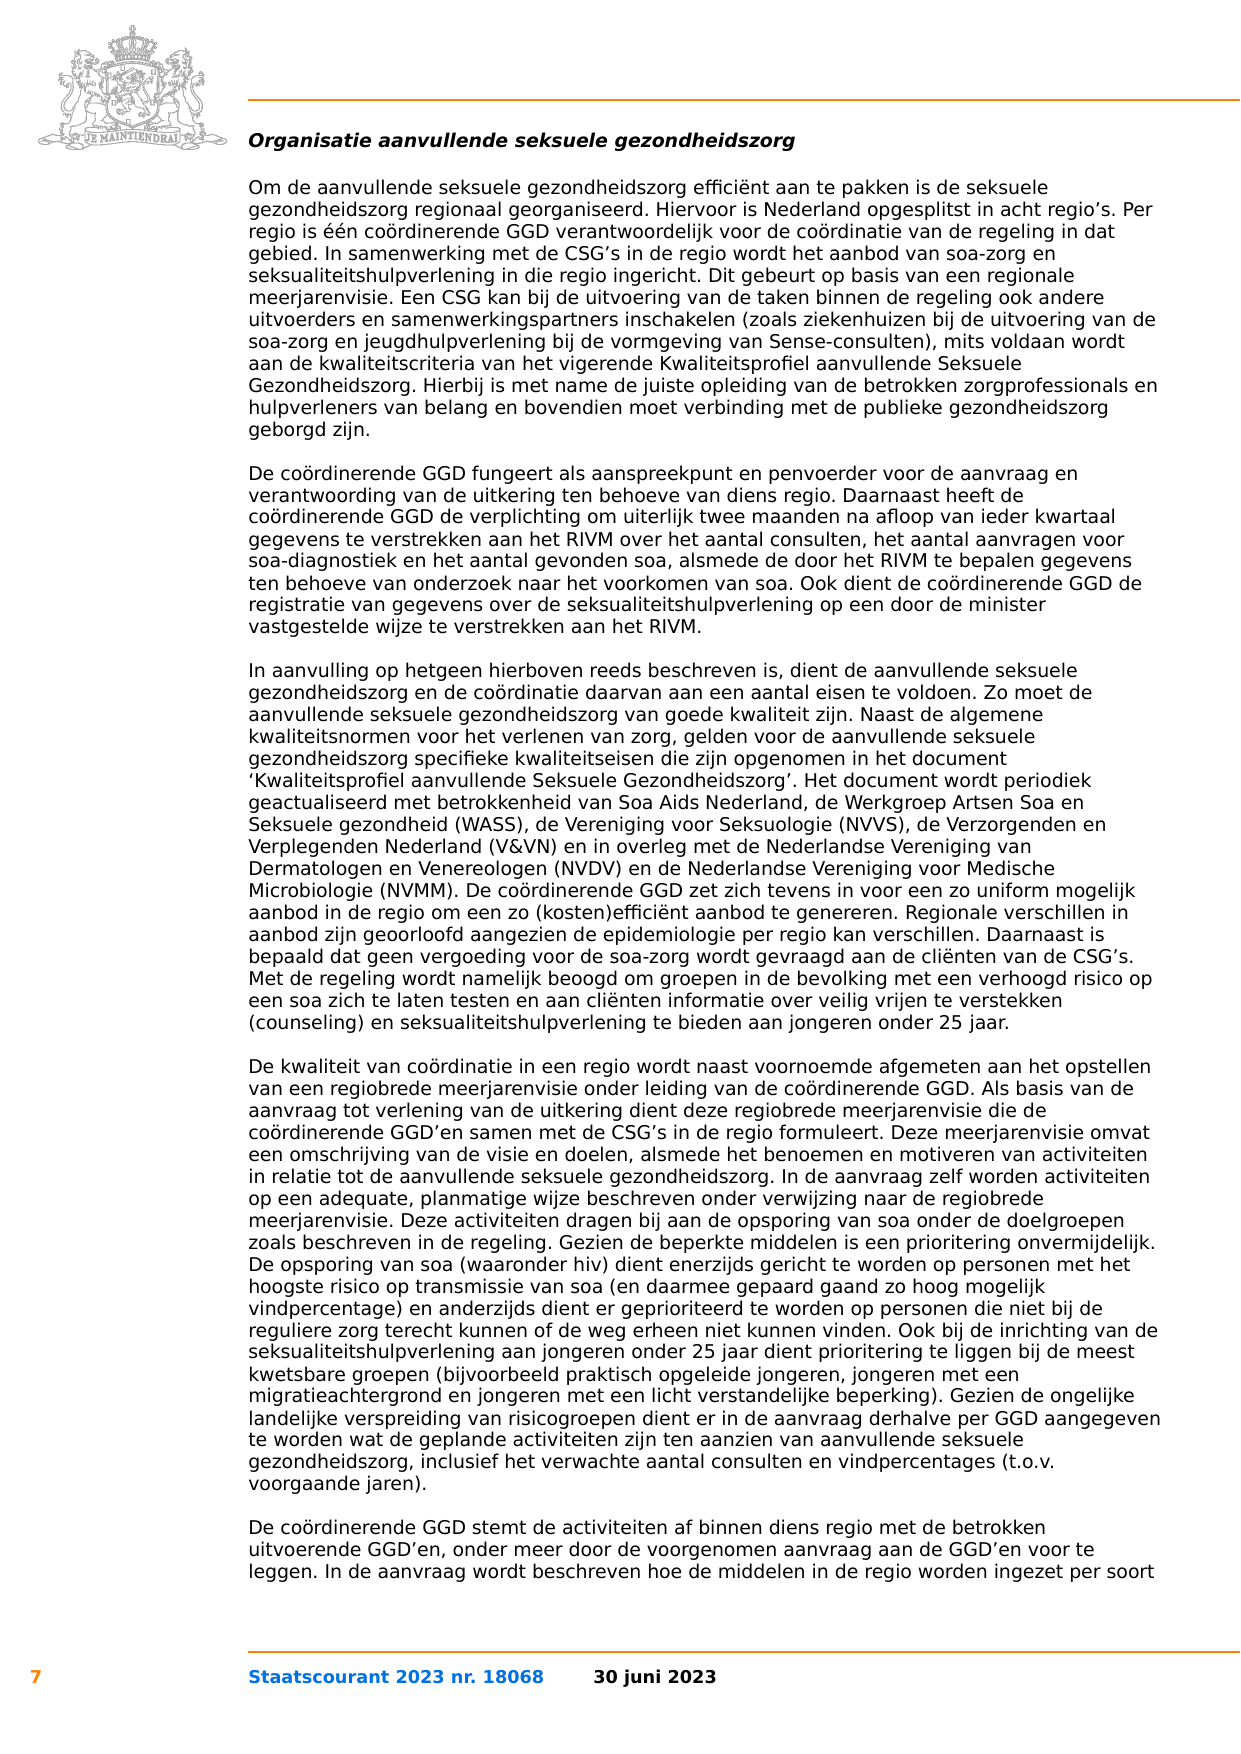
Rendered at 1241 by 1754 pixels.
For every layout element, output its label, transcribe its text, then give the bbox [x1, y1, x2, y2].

text In aanvulling op hetgeen hierboven reeds beschreven is, dient de aanvullende seksuele gezondheidszorg en de coördinatie daarvan aan een aantal eisen te voldoen. Zo moet de aanvullende seksuele gezondheidszorg van goede kwaliteit zijn. Naast de algemene kwaliteitsnormen voor het verlenen van zorg, gelden voor de aanvullende seksuele gezondheidszorg specifieke kwaliteitseisen die zijn opgenomen in het document ‘Kwaliteitsprofiel aanvullende Seksuele Gezondheidszorg’. Het document wordt periodiek geactualiseerd met betrokkenheid van Soa Aids Nederland, de Werkgroep Artsen Soa en Seksuele gezondheid (WASS), de Vereniging voor Seksuologie (NVVS), de Verzorgenden en Verplegenden Nederland (V&VN) en in overleg met de Nederlandse Vereniging van Dermatologen en Venereologen (NVDV) en de Nederlandse Vereniging voor Medische Microbiologie (NVMM). De coördinerende GGD zet zich tevens in voor een zo uniform mogelijk aanbod in de regio om een zo (kosten)efficiënt aanbod te genereren. Regionale verschillen in aanbod zijn geoorloofd aangezien de epidemiologie per regio kan verschillen. Daarnaast is bepaald dat geen vergoeding voor de soa-zorg wordt gevraagd aan de cliënten van de CSG’s. Met de regeling wordt namelijk beoogd om groepen in de bevolking met een verhoogd risico op een soa zich te laten testen en aan cliënten informatie over veilig vrijen te verstekken (counseling) en seksualiteitshulpverlening te bieden aan jongeren onder 25 jaar. [248, 660, 1163, 1034]
text De coördinerende GGD stemt de activiteiten af binnen diens regio met de betrokken uitvoerende GGD’en, onder meer door de voorgenomen aanvraag aan de GGD’en voor te leggen. In de aanvraag wordt beschreven hoe de middelen in de regio worden ingezet per soort [248, 1517, 1163, 1583]
text De coördinerende GGD fungeert als aanspreekpunt en penvoerder voor de aanvraag en verantwoording van de uitkering ten behoeve van diens regio. Daarnaast heeft de coördinerende GGD de verplichting om uiterlijk twee maanden na afloop van ieder kwartaal gegevens te verstrekken aan het RIVM over het aantal consulten, het aantal aanvragen voor soa-diagnostiek en het aantal gevonden soa, alsmede de door het RIVM te bepalen gegevens ten behoeve van onderzoek naar het voorkomen van soa. Ook dient de coördinerende GGD de registratie van gegevens over de seksualiteitshulpverlening op een door de minister vastgestelde wijze te verstrekken aan het RIVM. [248, 462, 1163, 638]
text De kwaliteit van coördinatie in een regio wordt naast voornoemde afgemeten aan het opstellen van een regiobrede meerjarenvisie onder leiding van de coördinerende GGD. Als basis van de aanvraag tot verlening van de uitkering dient deze regiobrede meerjarenvisie die de coördinerende GGD’en samen met de CSG’s in de regio formuleert. Deze meerjarenvisie omvat een omschrijving van de visie en doelen, alsmede het benoemen en motiveren van activiteiten in relatie tot de aanvullende seksuele gezondheidszorg. In de aanvraag zelf worden activiteiten op een adequate, planmatige wijze beschreven onder verwijzing naar de regiobrede meerjarenvisie. Deze activiteiten dragen bij aan de opsporing van soa onder de doelgroepen zoals beschreven in de regeling. Gezien de beperkte middelen is een prioritering onvermijdelijk. De opsporing van soa (waaronder hiv) dient enerzijds gericht te worden op personen met het hoogste risico op transmissie van soa (en daarmee gepaard gaand zo hoog mogelijk vindpercentage) en anderzijds dient er geprioriteerd te worden op personen die niet bij de reguliere zorg terecht kunnen of de weg erheen niet kunnen vinden. Ook bij de inrichting van de seksualiteitshulpverlening aan jongeren onder 25 jaar dient prioritering te liggen bij de meest kwetsbare groepen (bijvoorbeeld praktisch opgeleide jongeren, jongeren met een migratieachtergrond en jongeren met een licht verstandelijke beperking). Gezien de ongelijke landelijke verspreiding van risicogroepen dient er in de aanvraag derhalve per GGD aangegeven te worden wat de geplande activiteiten zijn ten aanzien van aanvullende seksuele gezondheidszorg, inclusief het verwachte aantal consulten en vindpercentages (t.o.v. voorgaande jaren). [248, 1056, 1163, 1495]
picture [38, 25, 227, 150]
text Om de aanvullende seksuele gezondheidszorg efficiënt aan te pakken is de seksuele gezondheidszorg regionaal georganiseerd. Hiervoor is Nederland opgesplitst in acht regio’s. Per regio is één coördinerende GGD verantwoordelijk voor de coördinatie van de regeling in dat gebied. In samenwerking met de CSG’s in de regio wordt het aanbod van soa-zorg en seksualiteitshulpverlening in die regio ingericht. Dit gebeurt op basis van een regionale meerjarenvisie. Een CSG kan bij de uitvoering van de taken binnen de regeling ook andere uitvoerders en samenwerkingspartners inschakelen (zoals ziekenhuizen bij de uitvoering van de soa-zorg en jeugdhulpverlening bij de vormgeving van Sense-consulten), mits voldaan wordt aan de kwaliteitscriteria van het vigerende Kwaliteitsprofiel aanvullende Seksuele Gezondheidszorg. Hierbij is met name de juiste opleiding van de betrokken zorgprofessionals en hulpverleners van belang en bovendien moet verbinding met de publieke gezondheidszorg geborgd zijn. [248, 177, 1163, 441]
subtitle Organisatie aanvullende seksuele gezondheidszorg [248, 130, 1163, 152]
